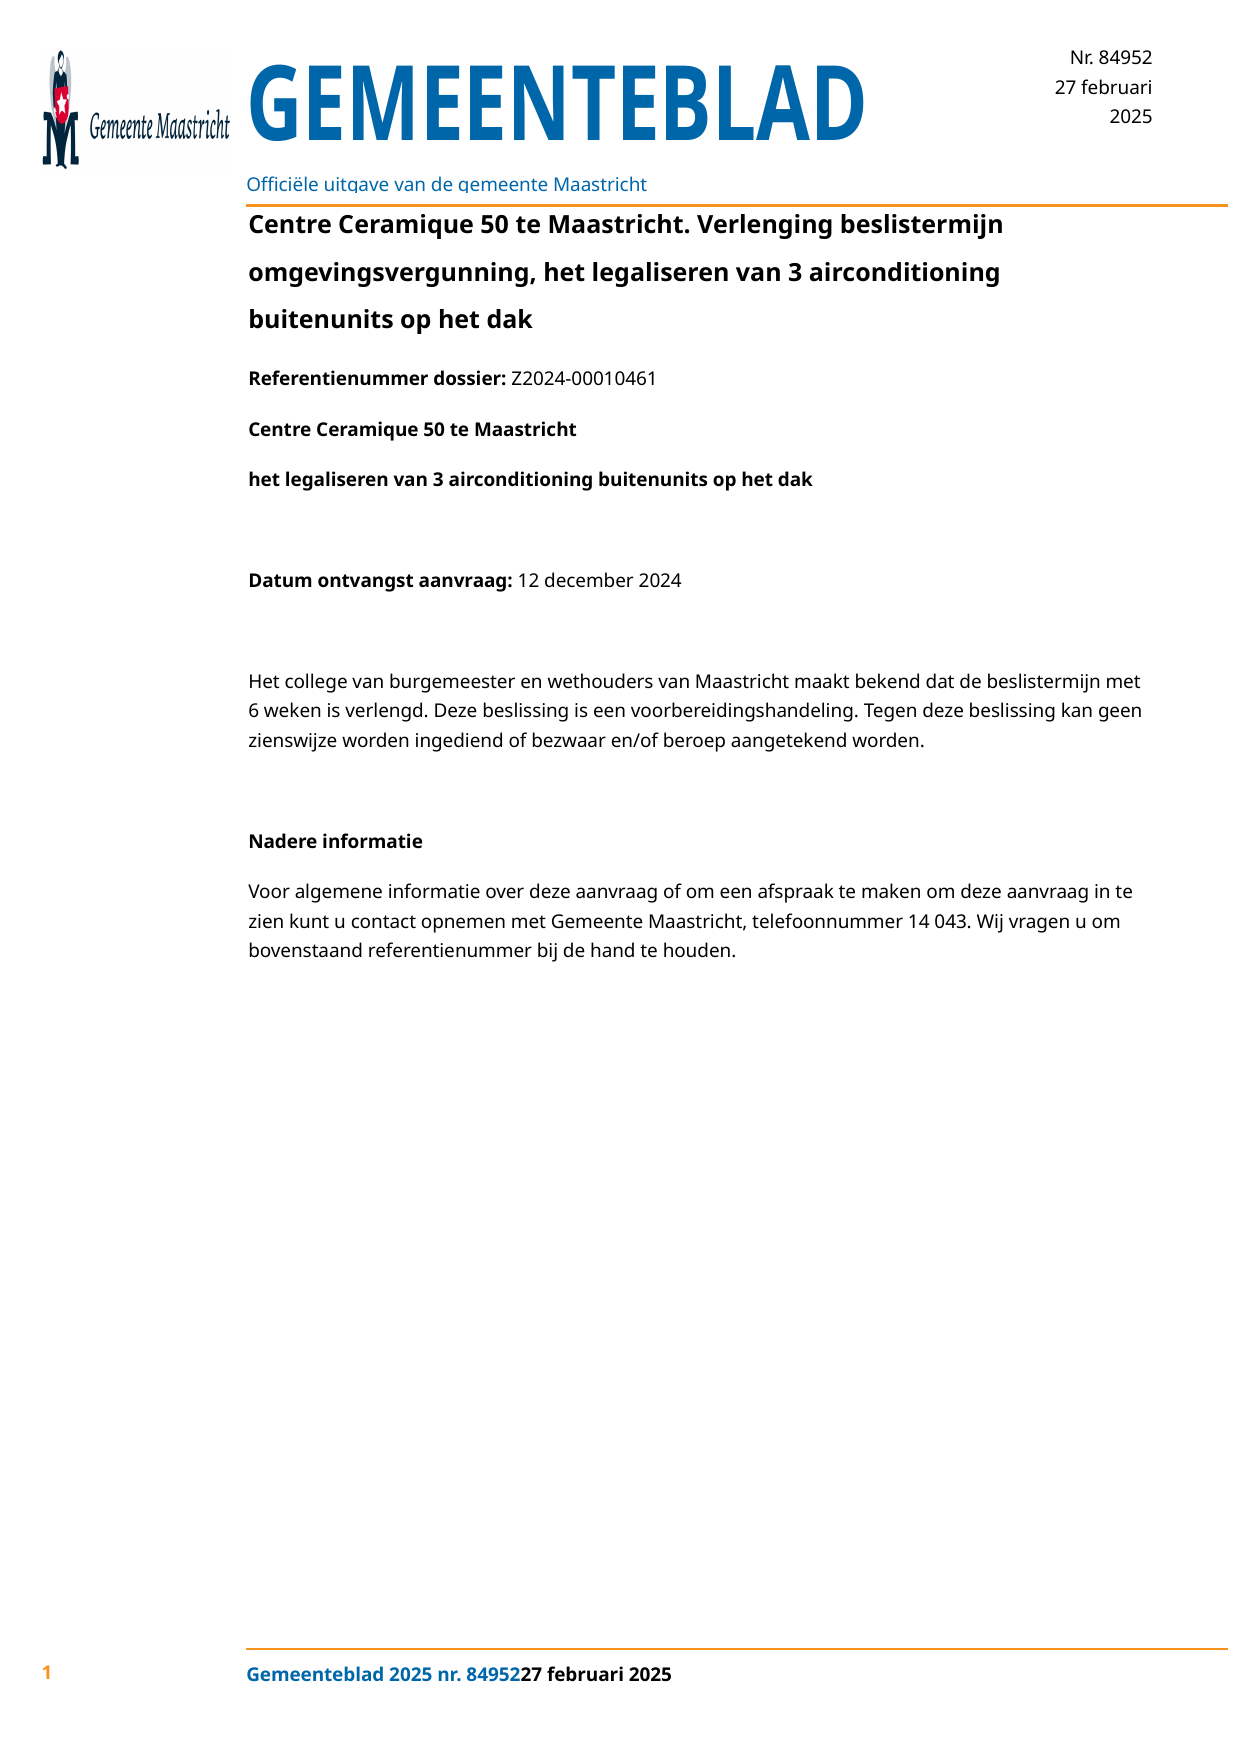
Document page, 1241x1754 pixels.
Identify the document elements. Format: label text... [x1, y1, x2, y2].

text Nadere informatie [248, 828, 1152, 854]
text het legaliseren van 3 airconditioning buitenunits op het dak [248, 466, 1152, 492]
picture [41, 47, 231, 172]
text Centre Ceramique 50 te Maastricht. Verlenging beslistermijn omgevingsvergunning, het legaliseren van 3 airconditioning buitenunits op het dak [248, 207, 1152, 336]
text Voor algemene informatie over deze aanvraag of om een afspraak te maken om deze aanvraag in te zien kunt u contact opnemen met Gemeente Maastricht, telefoonnummer 14 043. Wij vragen u om bovenstaand referentienummer bij de hand te houden. [248, 878, 1152, 963]
text Centre Ceramique 50 te Maastricht [248, 416, 1152, 442]
text Referentienummer dossier: Z2024-00010461 [248, 366, 1152, 391]
text Het college van burgemeester en wethouders van Maastricht maakt bekend dat de beslistermijn met 6 weken is verlengd. Deze beslissing is een voorbereidingshandeling. Tegen deze beslissing kan geen zienswijze worden ingediend of bezwaar en/of beroep aangetekend worden. [248, 668, 1152, 753]
text Datum ontvangst aanvraag: 12 december 2024 [248, 567, 1152, 593]
